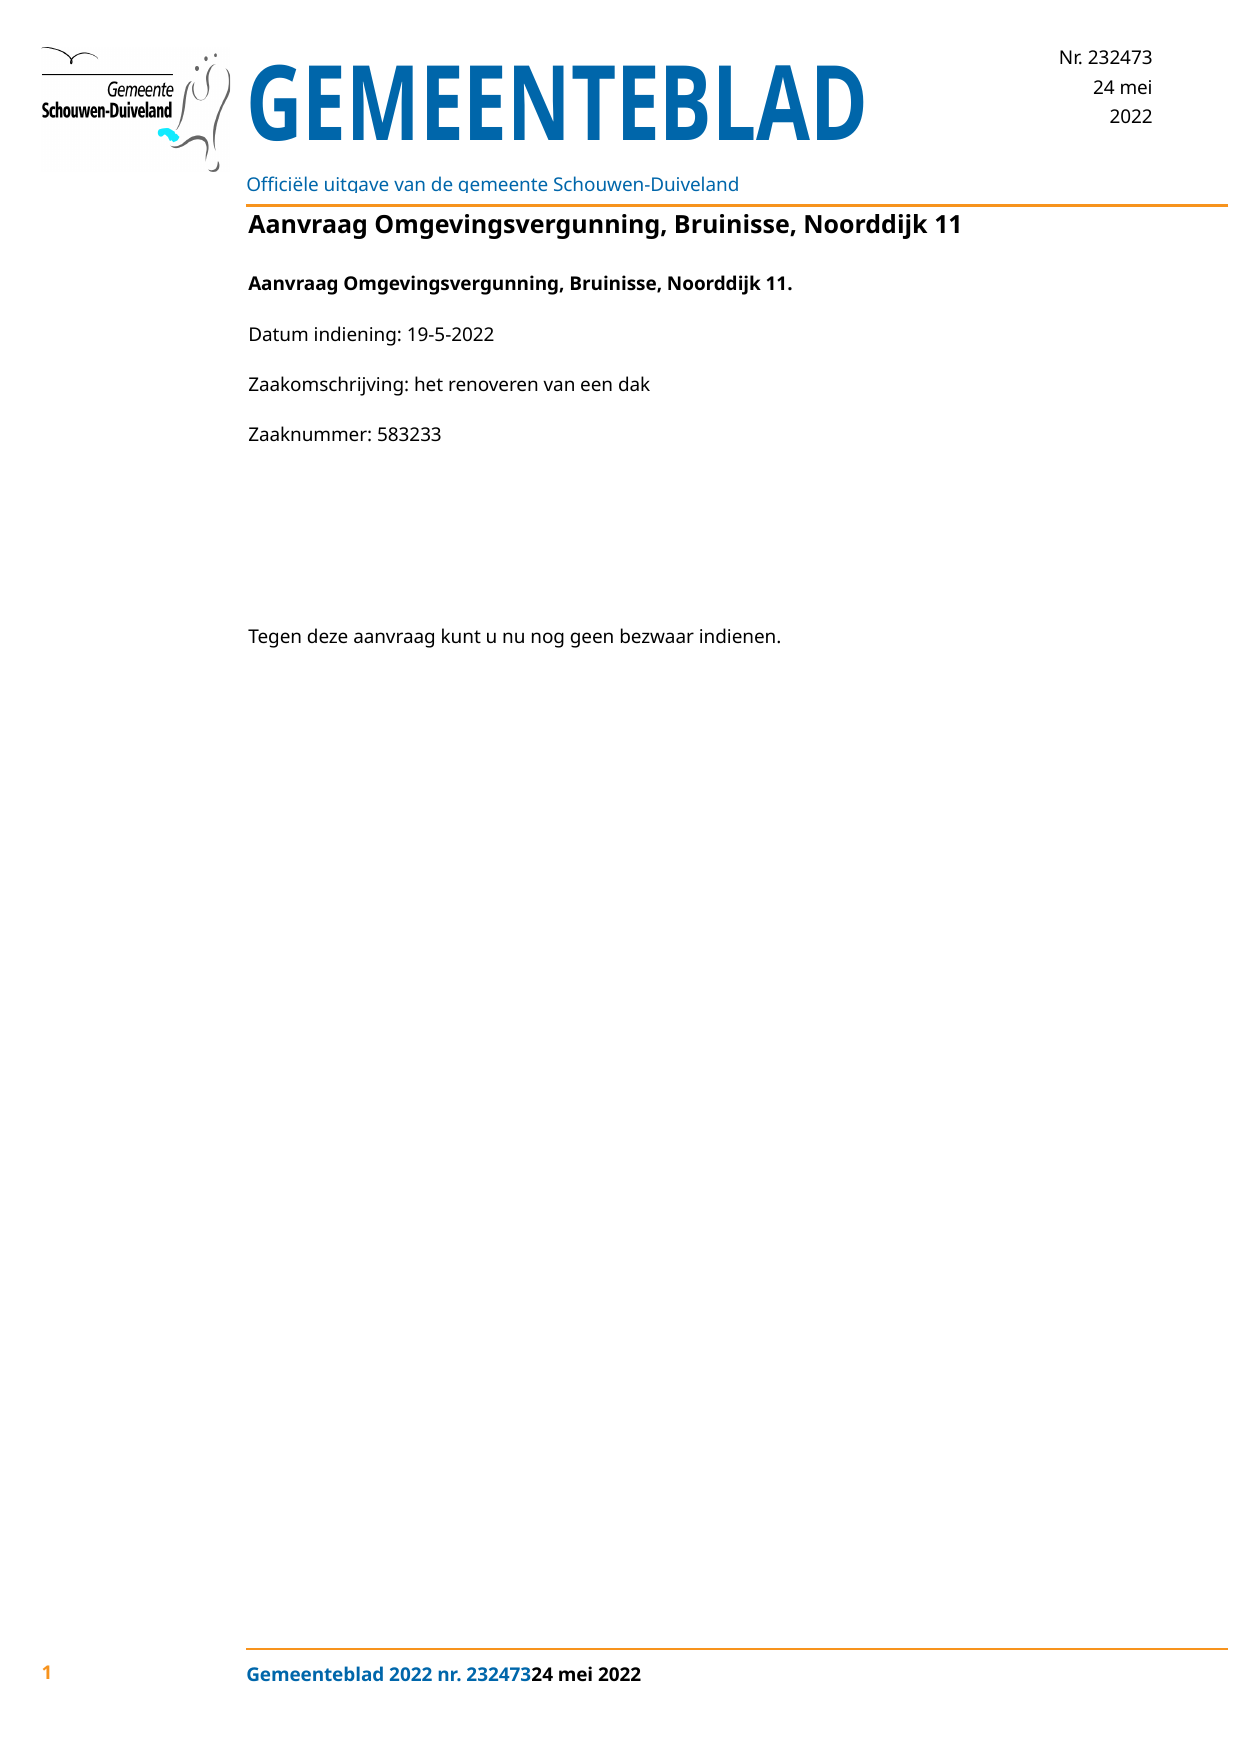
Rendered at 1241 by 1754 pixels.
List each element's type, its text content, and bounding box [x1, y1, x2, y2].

picture [41, 47, 231, 172]
text Tegen deze aanvraag kunt u nu nog geen bezwaar indienen. [248, 623, 1152, 649]
text Datum indiening: 19-5-2022 [248, 321, 1152, 346]
text Zaakomschrijving: het renoveren van een dak [248, 371, 1152, 397]
text Zaaknummer: 583233 [248, 422, 1152, 447]
text Aanvraag Omgevingsvergunning, Bruinisse, Noorddijk 11. [248, 270, 1152, 296]
text Aanvraag Omgevingsvergunning, Bruinisse, Noorddijk 11 [248, 207, 1152, 241]
